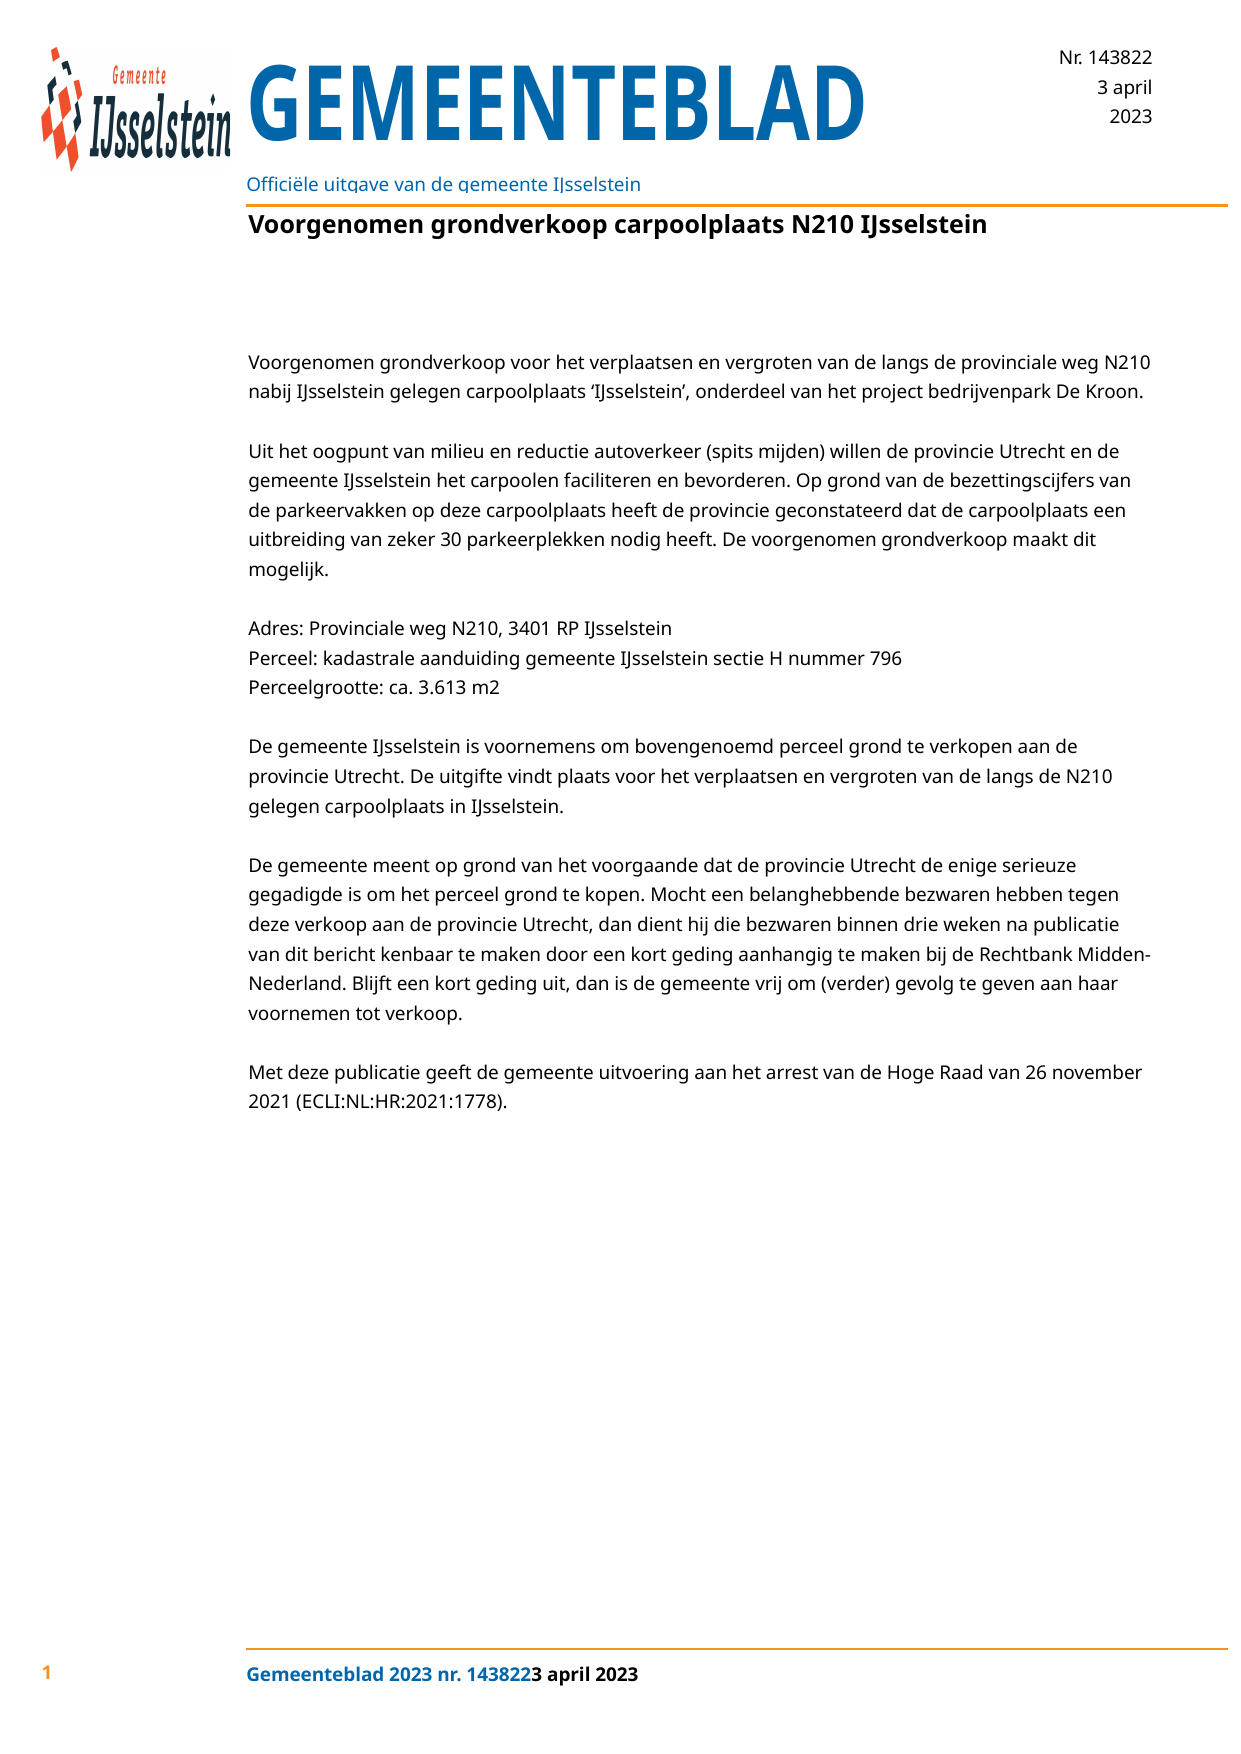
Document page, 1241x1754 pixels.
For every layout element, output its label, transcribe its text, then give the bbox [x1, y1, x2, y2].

text Adres: Provinciale weg N210, 3401 RP IJsselstein [248, 615, 1152, 641]
text Uit het oogpunt van milieu en reductie autoverkeer (spits mijden) willen de provincie Utrecht en de gemeente IJsselstein het carpoolen faciliteren en bevorderen. Op grond van de bezettingscijfers van de parkeervakken op deze carpoolplaats heeft de provincie geconstateerd dat de carpoolplaats een uitbreiding van zeker 30 parkeerplekken nodig heeft. De voorgenomen grondverkoop maakt dit mogelijk. [248, 438, 1152, 582]
text De gemeente IJsselstein is voornemens om bovengenoemd perceel grond te verkopen aan de provincie Utrecht. De uitgifte vindt plaats voor het verplaatsen en vergroten van de langs de N210 gelegen carpoolplaats in IJsselstein. [248, 734, 1152, 819]
picture [41, 47, 231, 172]
text Perceel: kadastrale aanduiding gemeente IJsselstein sectie H nummer 796 [248, 645, 1152, 671]
text Perceelgrootte: ca. 3.613 m2 [248, 674, 1152, 700]
text Voorgenomen grondverkoop voor het verplaatsen en vergroten van de langs de provinciale weg N210 nabij IJsselstein gelegen carpoolplaats ‘IJsselstein’, onderdeel van het project bedrijvenpark De Kroon. [248, 349, 1152, 404]
text Met deze publicatie geeft de gemeente uitvoering aan het arrest van de Hoge Raad van 26 november 2021 (ECLI:NL:HR:2021:1778). [248, 1059, 1152, 1114]
text Voorgenomen grondverkoop carpoolplaats N210 IJsselstein [248, 207, 1152, 241]
text De gemeente meent op grond van het voorgaande dat de provincie Utrecht de enige serieuze gegadigde is om het perceel grond te kopen. Mocht een belanghebbende bezwaren hebben tegen deze verkoop aan de provincie Utrecht, dan dient hij die bezwaren binnen drie weken na publicatie van dit bericht kenbaar te maken door een kort geding aanhangig te maken bij de Rechtbank Midden-Nederland. Blijft een kort geding uit, dan is de gemeente vrij om (verder) gevolg te geven aan haar voornemen tot verkoop. [248, 852, 1152, 1026]
